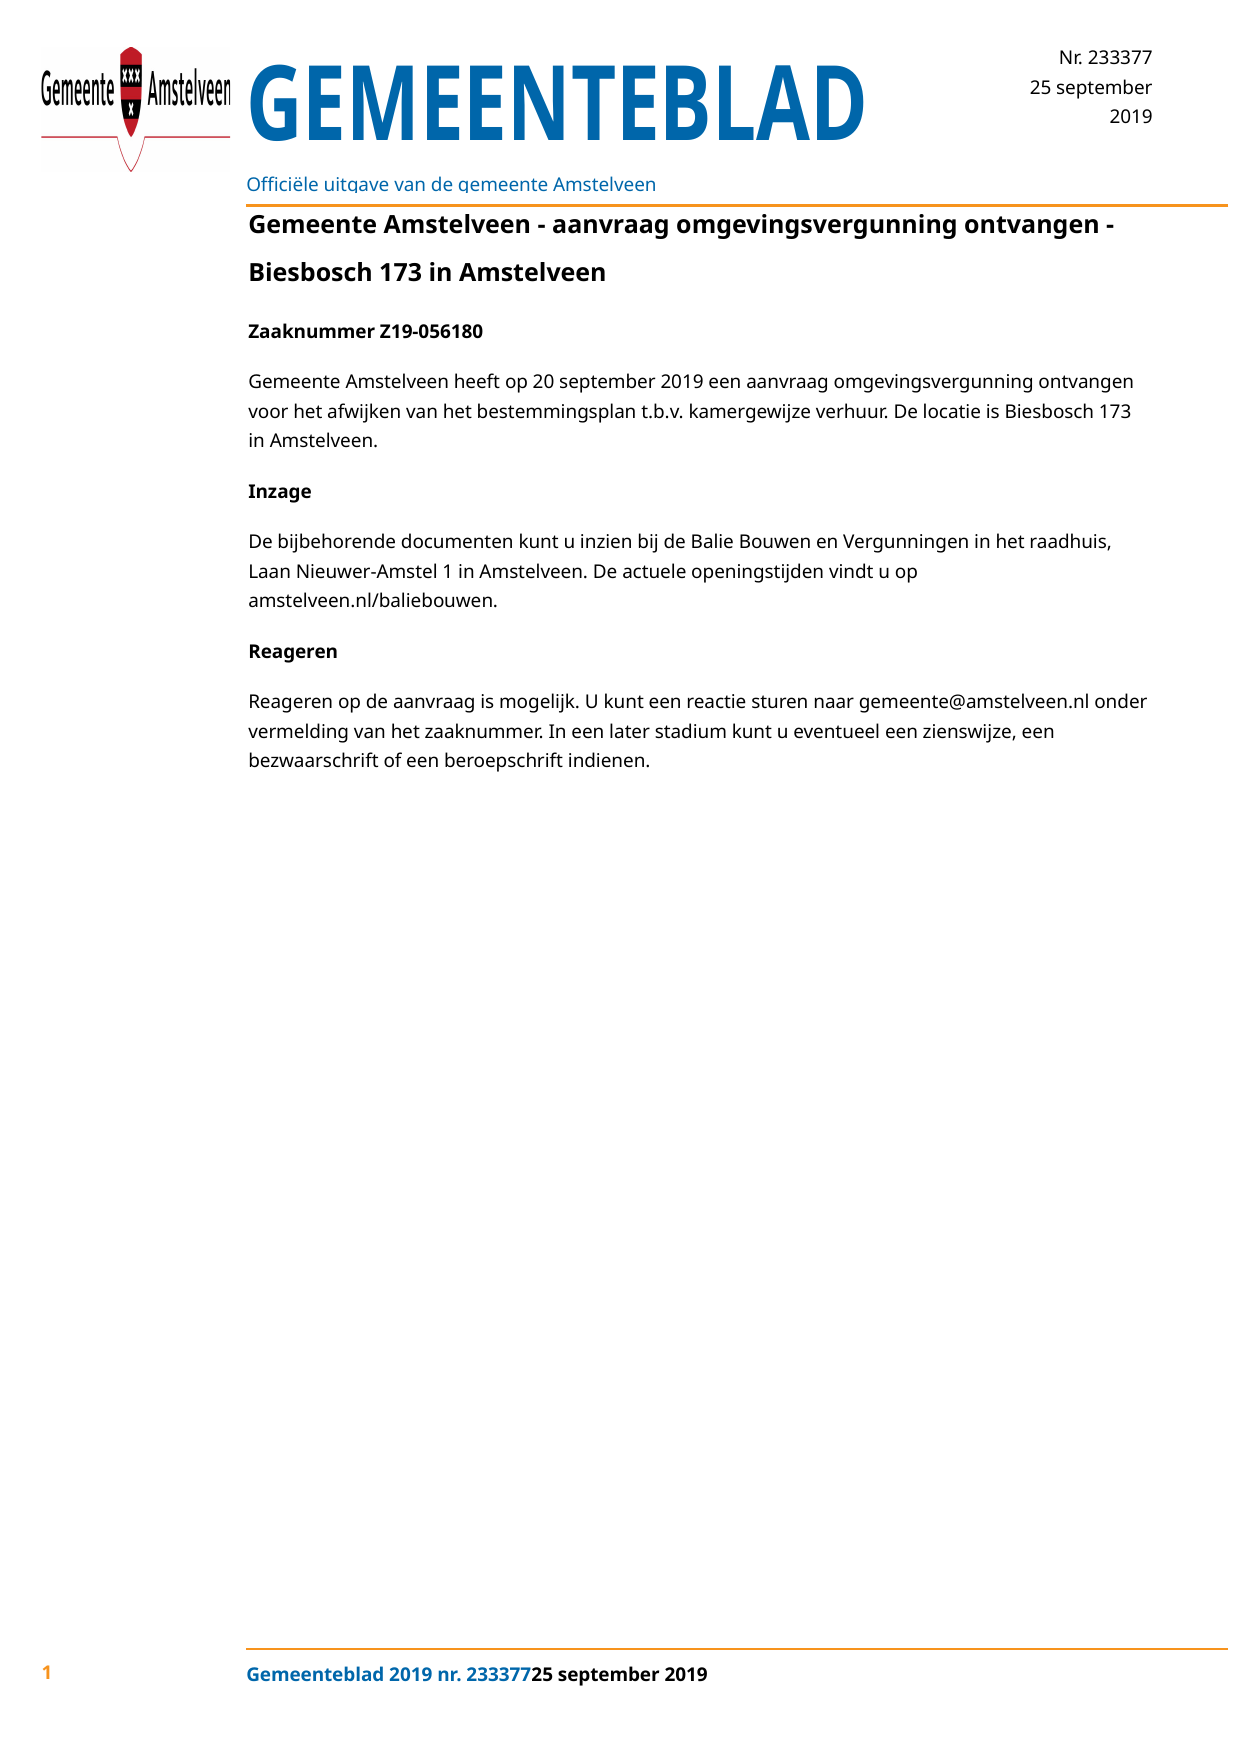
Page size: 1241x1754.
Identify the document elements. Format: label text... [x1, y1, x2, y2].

text Reageren op de aanvraag is mogelijk. U kunt een reactie sturen naar gemeente@amstelveen.nl onder vermelding van het zaaknummer. In een later stadium kunt u eventueel een zienswijze, een bezwaarschrift of een beroepschrift indienen. [248, 688, 1152, 773]
text Gemeente Amstelveen - aanvraag omgevingsvergunning ontvangen - Biesbosch 173 in Amstelveen [248, 207, 1152, 288]
picture [41, 47, 231, 172]
text Inzage [248, 478, 1152, 504]
text De bijbehorende documenten kunt u inzien bij de Balie Bouwen en Vergunningen in het raadhuis, Laan Nieuwer-Amstel 1 in Amstelveen. De actuele openingstijden vindt u op amstelveen.nl/baliebouwen. [248, 528, 1152, 613]
text Zaaknummer Z19-056180 [248, 318, 1152, 344]
text Gemeente Amstelveen heeft op 20 september 2019 een aanvraag omgevingsvergunning ontvangen voor het afwijken van het bestemmingsplan t.b.v. kamergewijze verhuur. De locatie is Biesbosch 173 in Amstelveen. [248, 368, 1152, 453]
text Reageren [248, 638, 1152, 664]
